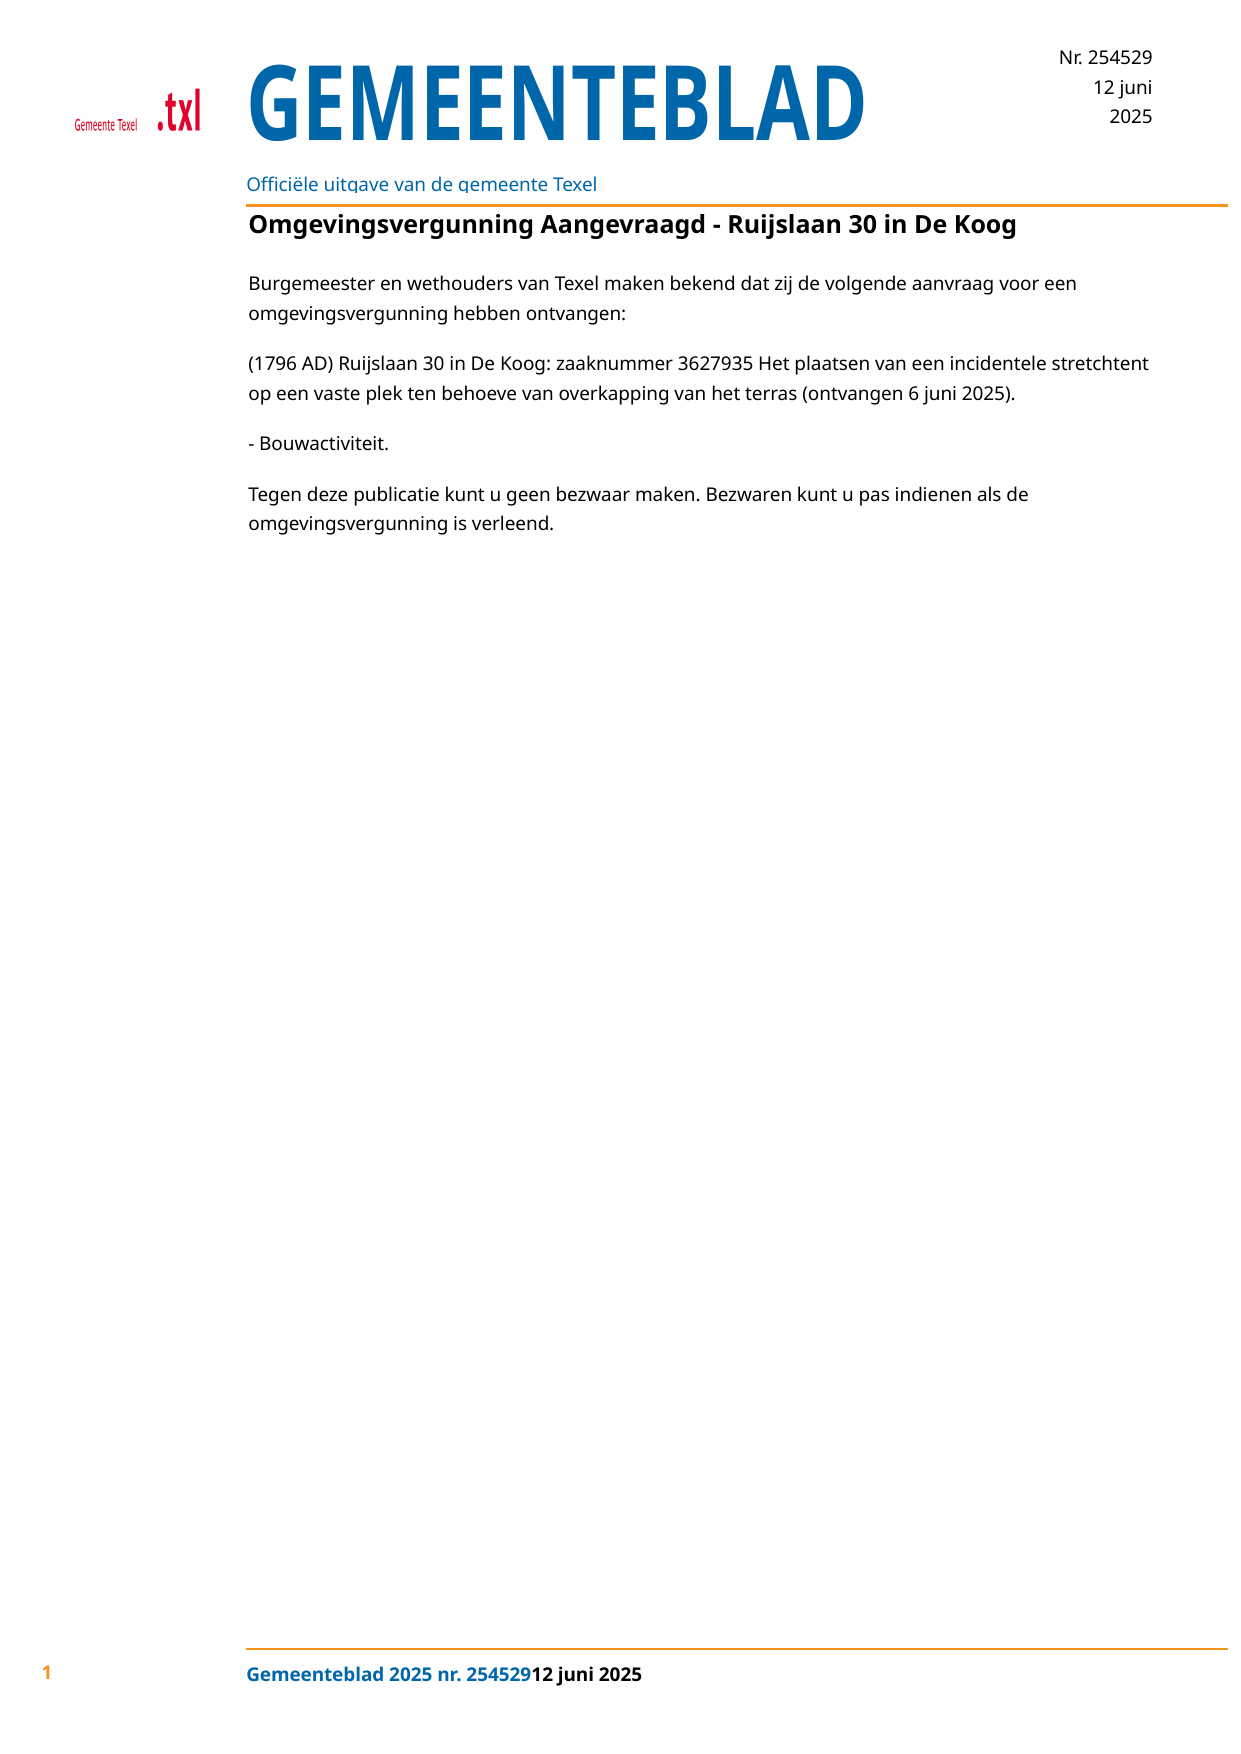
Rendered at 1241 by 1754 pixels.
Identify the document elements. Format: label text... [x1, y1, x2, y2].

picture [41, 47, 231, 172]
text (1796 AD) Ruijslaan 30 in De Koog: zaaknummer 3627935 Het plaatsen van een incidentele stretchtent op een vaste plek ten behoeve van overkapping van het terras (ontvangen 6 juni 2025). [248, 350, 1152, 406]
text - Bouwactiviteit. [248, 430, 1152, 456]
text Burgemeester en wethouders van Texel maken bekend dat zij de volgende aanvraag voor een omgevingsvergunning hebben ontvangen: [248, 270, 1152, 326]
text Omgevingsvergunning Aangevraagd - Ruijslaan 30 in De Koog [248, 207, 1152, 241]
text Tegen deze publicatie kunt u geen bezwaar maken. Bezwaren kunt u pas indienen als de omgevingsvergunning is verleend. [248, 481, 1152, 536]
